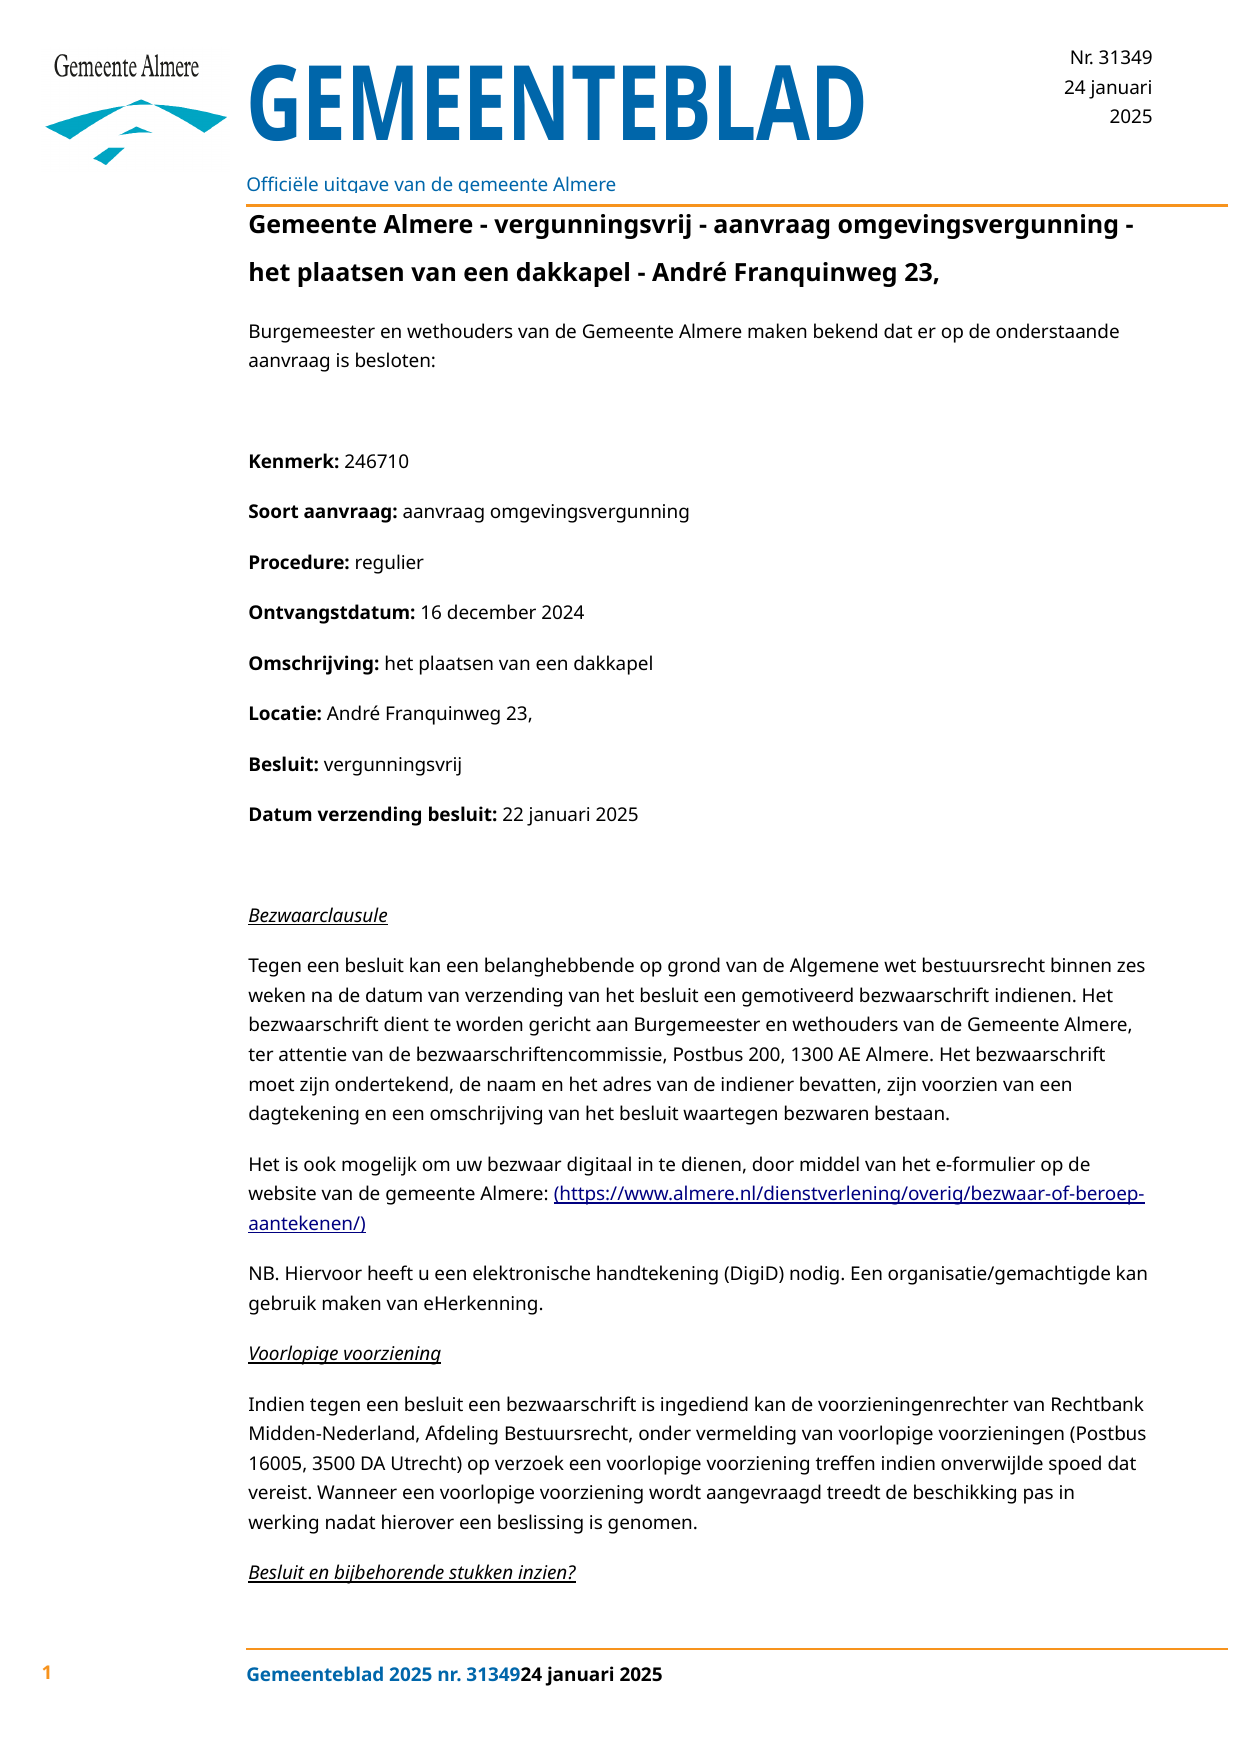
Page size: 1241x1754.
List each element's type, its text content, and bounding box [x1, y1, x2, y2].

text Ontvangstdatum: 16 december 2024 [248, 599, 1152, 625]
text Soort aanvraag: aanvraag omgevingsvergunning [248, 499, 1152, 524]
text Procedure: regulier [248, 549, 1152, 575]
text Indien tegen een besluit een bezwaarschrift is ingediend kan de voorzieningenrechter van Rechtbank Midden-Nederland, Afdeling Bestuursrecht, onder vermelding van voorlopige voorzieningen (Postbus 16005, 3500 DA Utrecht) op verzoek een voorlopige voorziening treffen indien onverwijlde spoed dat vereist. Wanneer een voorlopige voorziening wordt aangevraagd treedt de beschikking pas in werking nadat hierover een beslissing is genomen. [248, 1391, 1152, 1535]
text Voorlopige voorziening [248, 1340, 1152, 1366]
text NB. Hiervoor heeft u een elektronische handtekening (DigiD) nodig. Een organisatie/gemachtigde kan gebruik maken van eHerkenning. [248, 1260, 1152, 1316]
text Het is ook mogelijk om uw bezwaar digitaal in te dienen, door middel van het e-formulier op de website van de gemeente Almere: (https://www.almere.nl/dienstverlening/overig/bezwaar-of-beroep-aantekenen/) [248, 1151, 1152, 1236]
text Bezwaarclausule [248, 902, 1152, 928]
text Datum verzending besluit: 22 januari 2025 [248, 801, 1152, 827]
text Omschrijving: het plaatsen van een dakkapel [248, 650, 1152, 676]
text Gemeente Almere - vergunningsvrij - aanvraag omgevingsvergunning - het plaatsen van een dakkapel - André Franquinweg 23, [248, 207, 1152, 288]
text Tegen een besluit kan een belanghebbende op grond van de Algemene wet bestuursrecht binnen zes weken na de datum van verzending van het besluit een gemotiveerd bezwaarschrift indienen. Het bezwaarschrift dient te worden gericht aan Burgemeester en wethouders van de Gemeente Almere, ter attentie van de bezwaarschriftencommissie, Postbus 200, 1300 AE Almere. Het bezwaarschrift moet zijn ondertekend, de naam en het adres van de indiener bevatten, zijn voorzien van een dagtekening en een omschrijving van het besluit waartegen bezwaren bestaan. [248, 952, 1152, 1126]
text Besluit en bijbehorende stukken inzien? [248, 1559, 1152, 1585]
text Burgemeester en wethouders van de Gemeente Almere maken bekend dat er op de onderstaande aanvraag is besloten: [248, 318, 1152, 373]
text Locatie: André Franquinweg 23, [248, 700, 1152, 726]
text Kenmerk: 246710 [248, 448, 1152, 474]
text Besluit: vergunningsvrij [248, 751, 1152, 777]
picture [41, 47, 231, 172]
